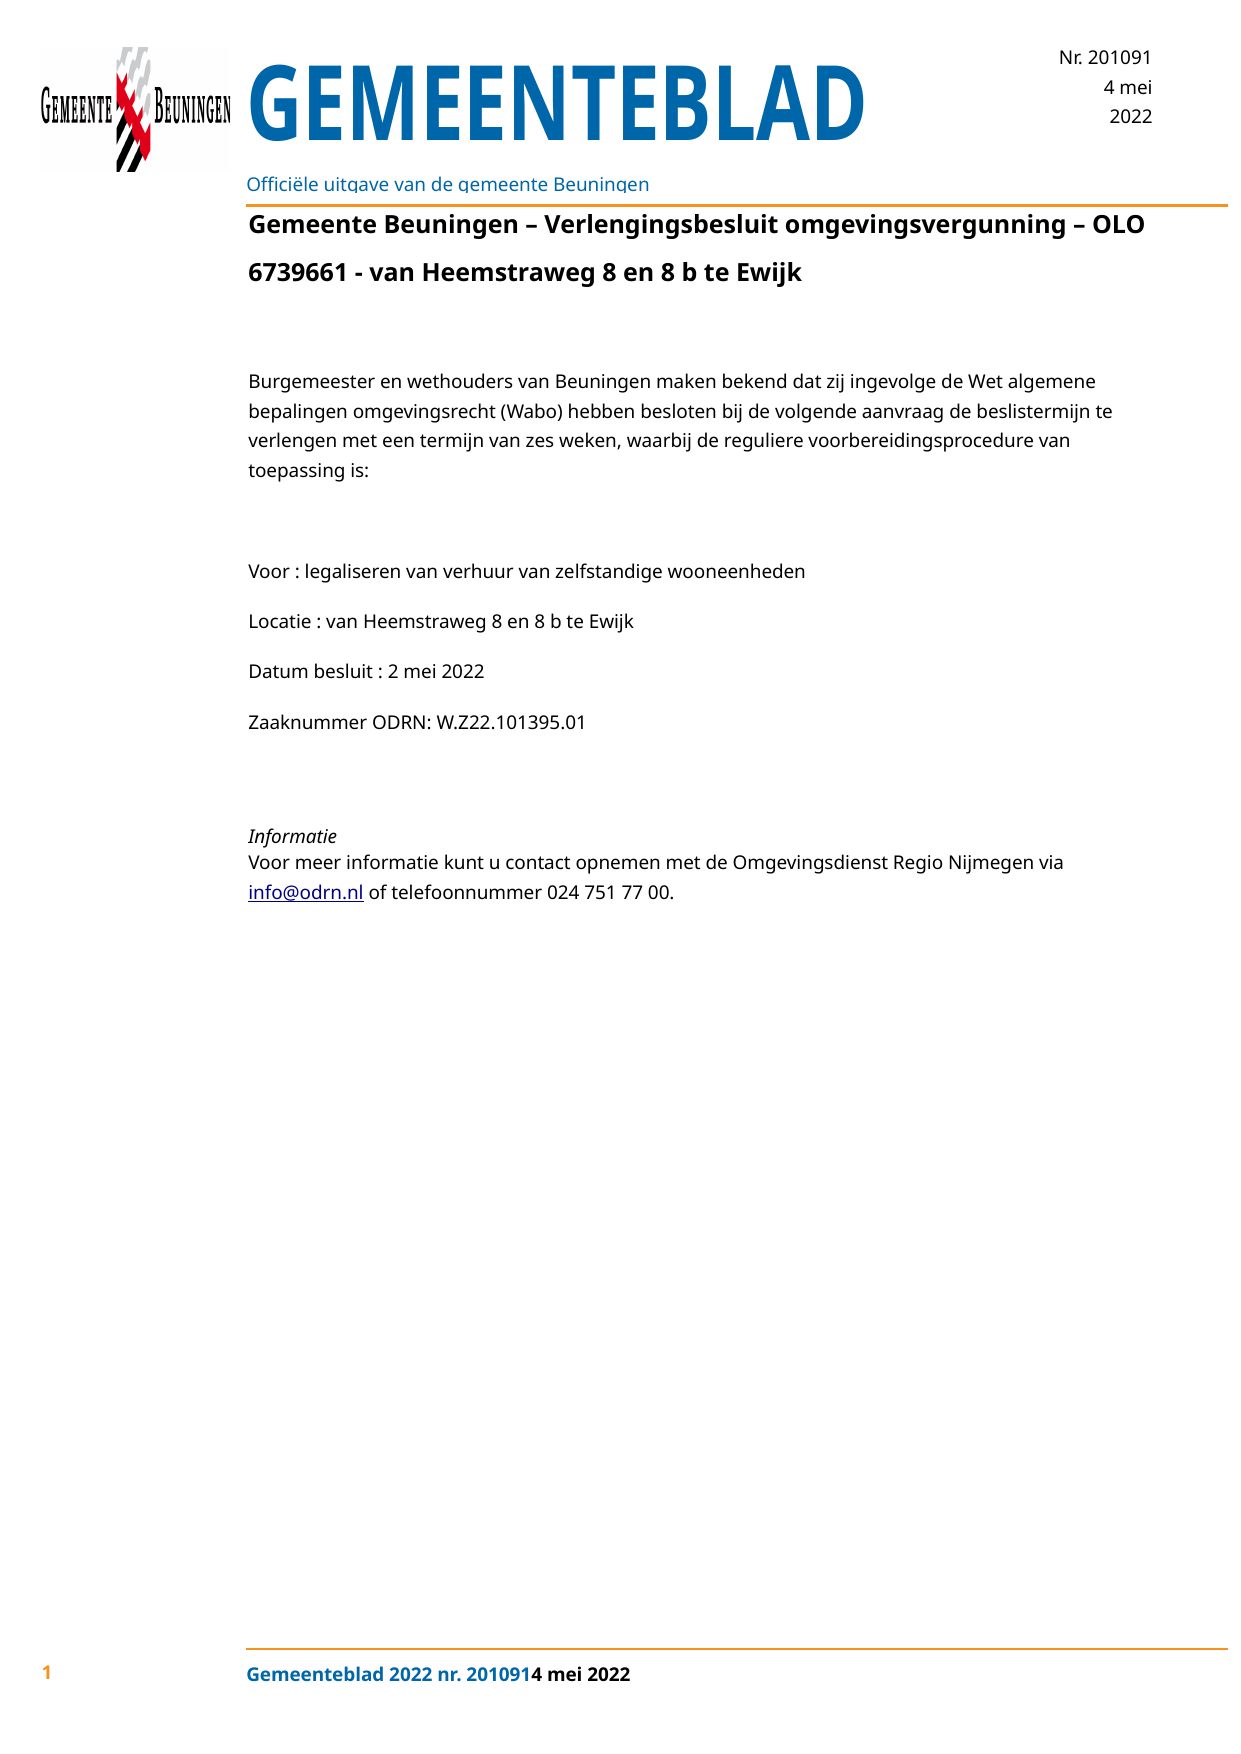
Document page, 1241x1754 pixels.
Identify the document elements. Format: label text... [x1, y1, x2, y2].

text Voor : legaliseren van verhuur van zelfstandige wooneenheden [248, 558, 1152, 584]
text Informatie [248, 823, 1152, 849]
text Locatie : van Heemstraweg 8 en 8 b te Ewijk [248, 608, 1152, 634]
text Gemeente Beuningen – Verlengingsbesluit omgevingsvergunning – OLO 6739661 - van Heemstraweg 8 en 8 b te Ewijk [248, 207, 1152, 288]
text Datum besluit : 2 mei 2022 [248, 659, 1152, 684]
picture [41, 47, 231, 172]
text Burgemeester en wethouders van Beuningen maken bekend dat zij ingevolge de Wet algemene bepalingen omgevingsrecht (Wabo) hebben besloten bij de volgende aanvraag de beslistermijn te verlengen met een termijn van zes weken, waarbij de reguliere voorbereidingsprocedure van toepassing is: [248, 368, 1152, 483]
text Zaaknummer ODRN: W.Z22.101395.01 [248, 709, 1152, 735]
text Voor meer informatie kunt u contact opnemen met de Omgevingsdienst Regio Nijmegen via info@odrn.nl of telefoonnummer 024 751 77 00. [248, 849, 1152, 904]
